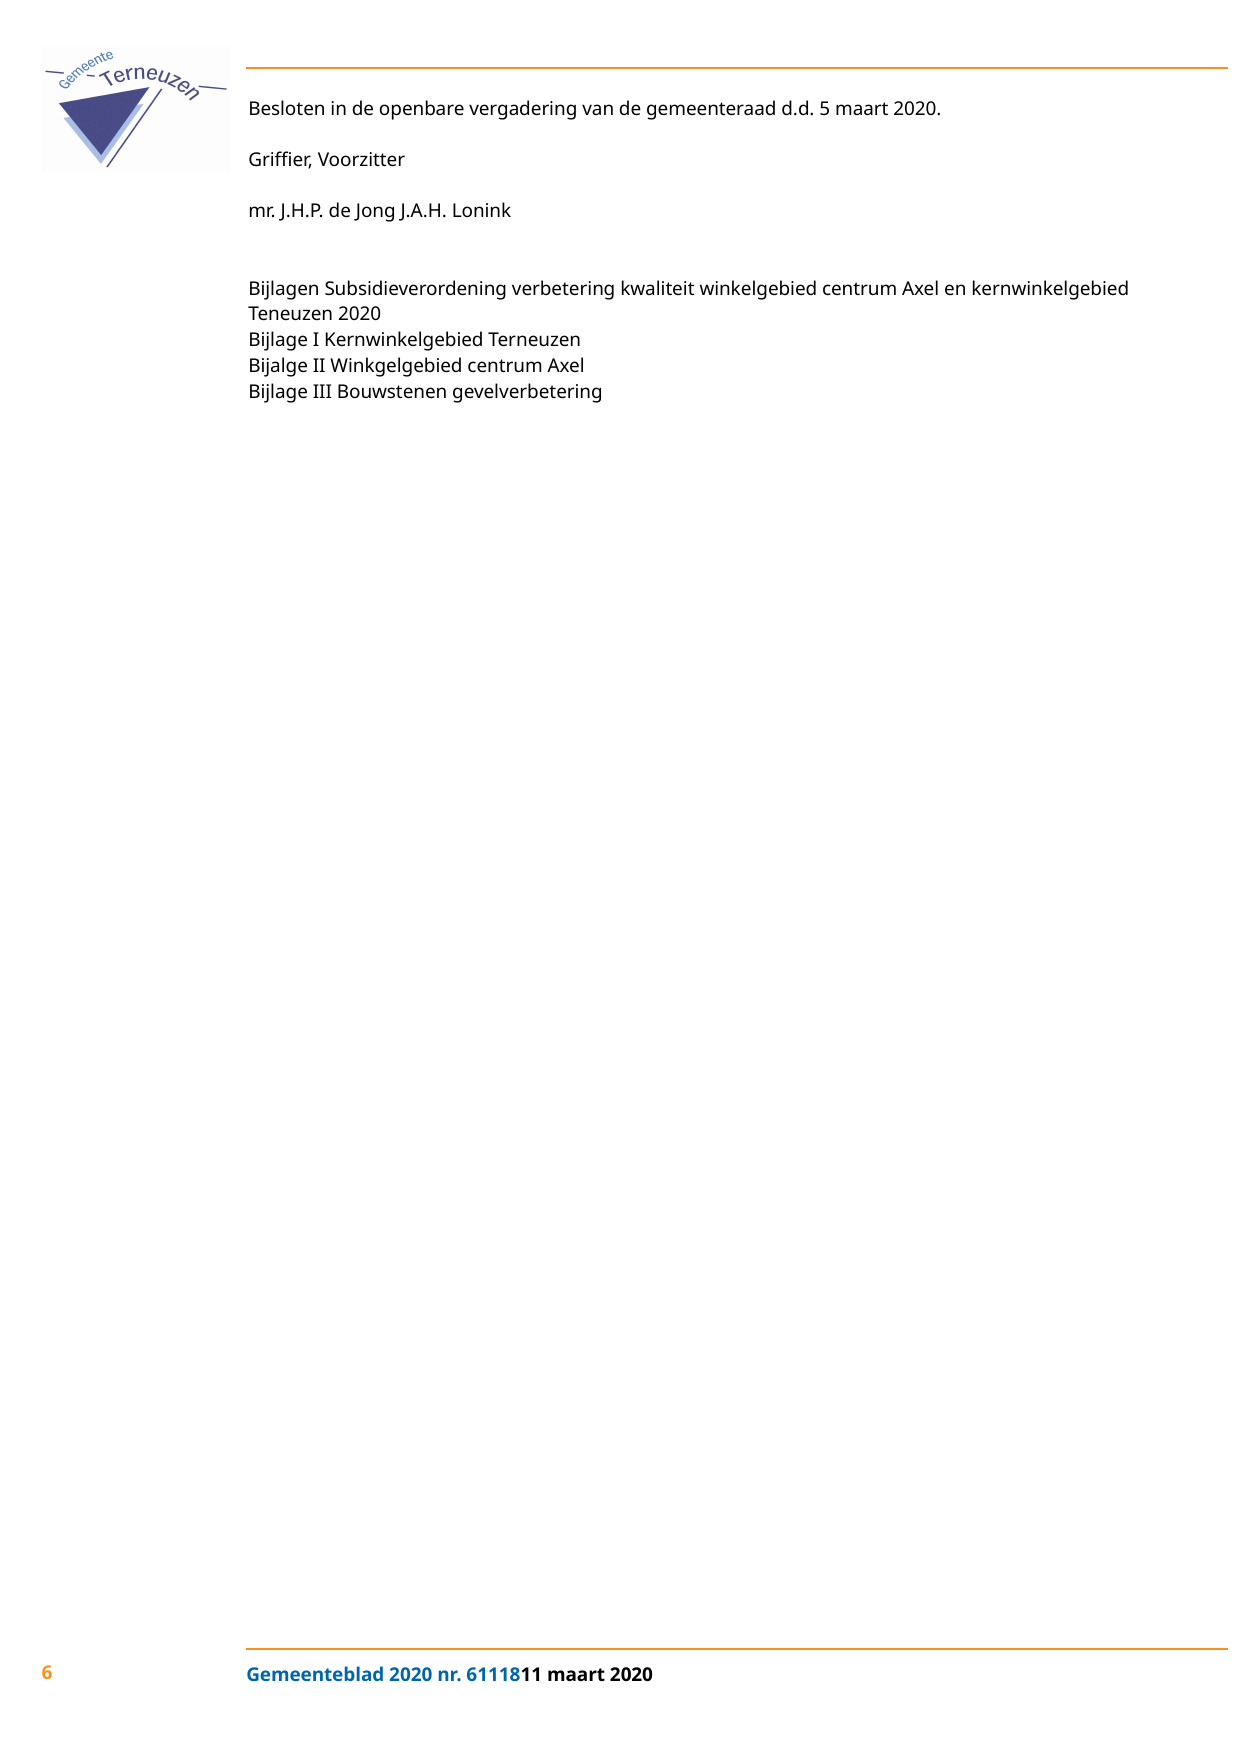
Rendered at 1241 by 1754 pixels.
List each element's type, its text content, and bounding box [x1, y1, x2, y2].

picture [41, 47, 231, 172]
text Griffier, Voorzitter [248, 146, 1152, 172]
text Bijlagen Subsidieverordening verbetering kwaliteit winkelgebied centrum Axel en kernwinkelgebied Teneuzen 2020 [248, 275, 1152, 326]
text Bijalge II Winkgelgebied centrum Axel [248, 352, 1152, 378]
text Bijlage I Kernwinkelgebied Terneuzen [248, 326, 1152, 352]
text Besloten in de openbare vergadering van de gemeenteraad d.d. 5 maart 2020. [248, 95, 1152, 121]
text mr. J.H.P. de Jong J.A.H. Lonink [248, 198, 1152, 223]
text Bijlage III Bouwstenen gevelverbetering [248, 378, 1152, 403]
